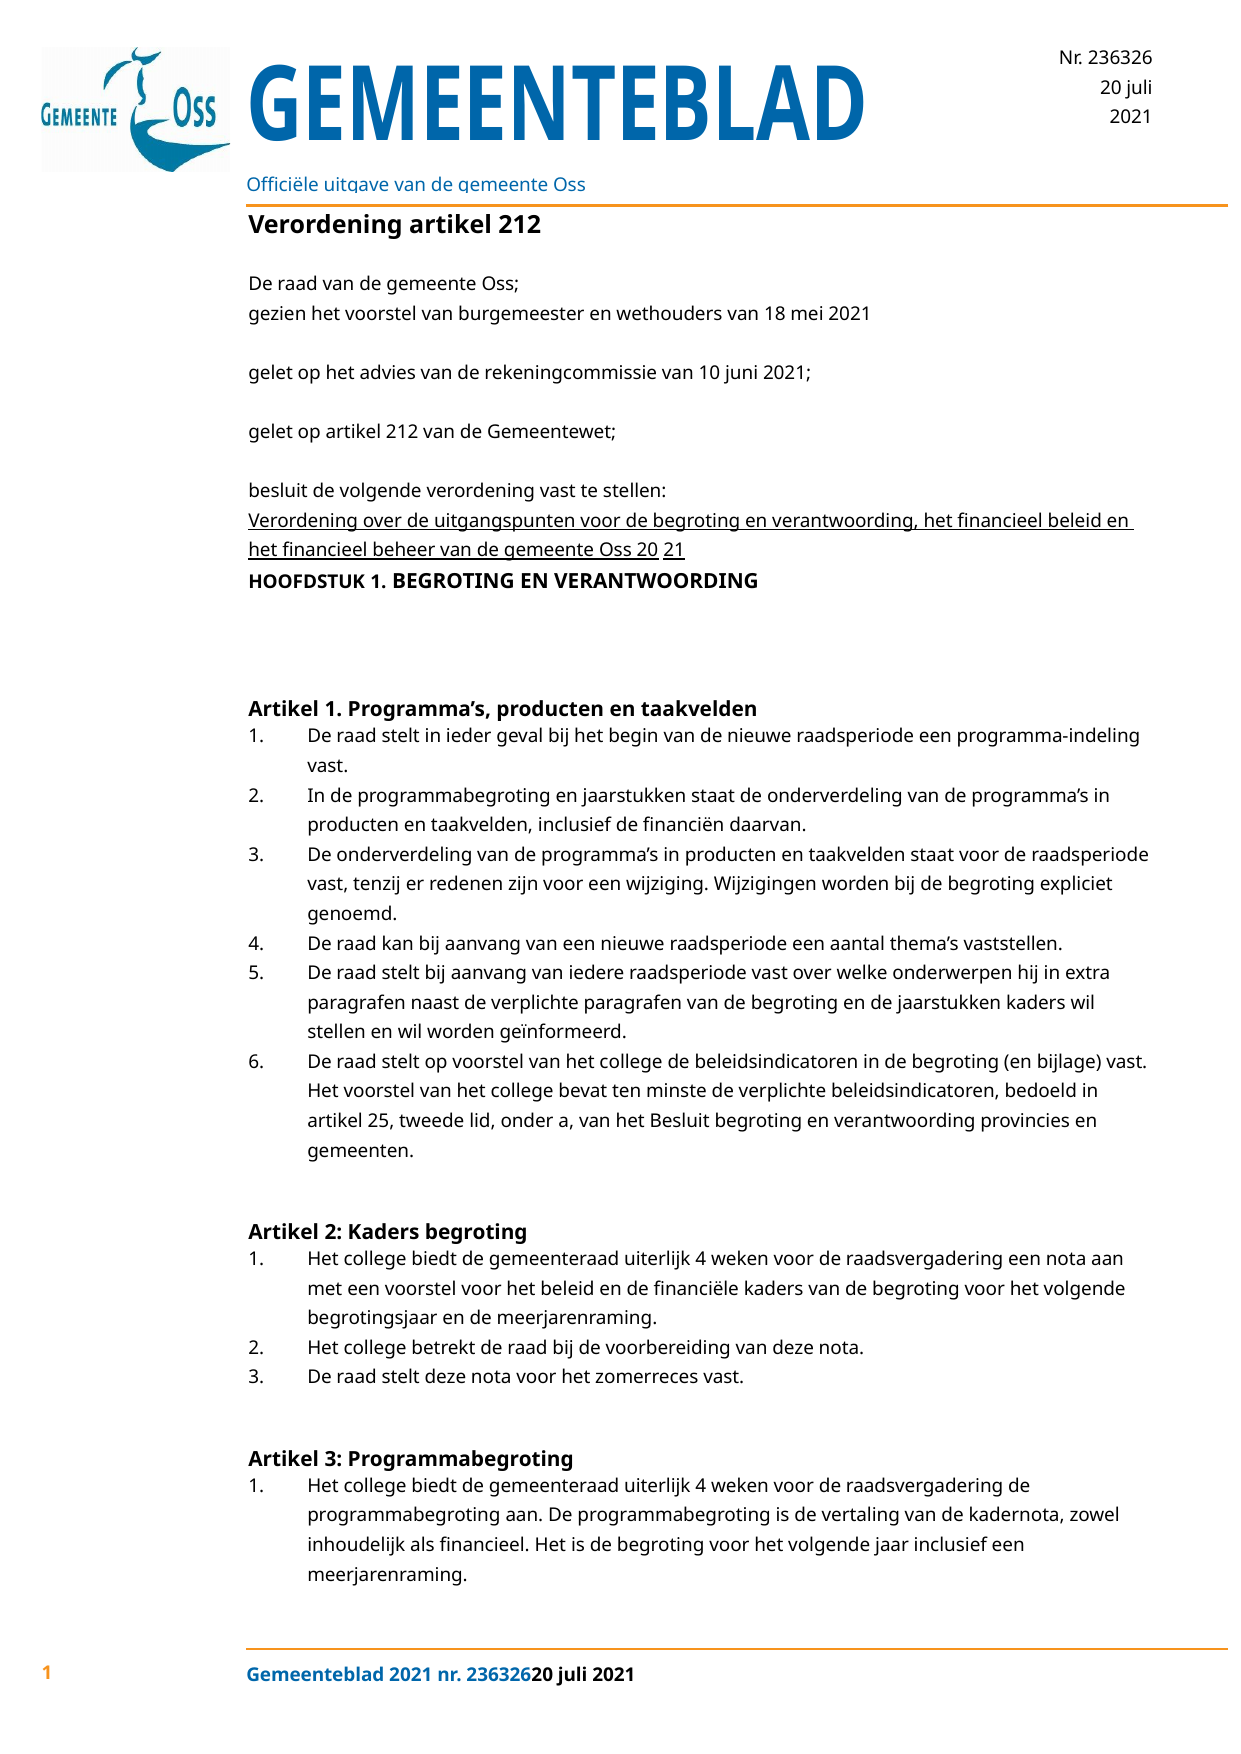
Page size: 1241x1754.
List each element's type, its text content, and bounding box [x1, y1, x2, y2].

text Artikel 1. Programma’s, producten en taakvelden [248, 694, 1152, 723]
text Verordening over de uitgangspunten voor de begroting en verantwoording, het financieel beleid en het financieel beheer van de gemeente Oss 20 21 [248, 507, 1152, 562]
text De raad van de gemeente Oss; [248, 270, 1152, 296]
text Verordening artikel 212 [248, 207, 1152, 241]
list De onderverdeling van de programma’s in producten en taakvelden staat voor de raadsperiode vast, tenzij er redenen zijn voor een wijziging. Wijzigingen worden bij de begroting expliciet genoemd. [248, 841, 1152, 926]
list In de programmabegroting en jaarstukken staat de onderverdeling van de programma’s in producten en taakvelden, inclusief de financiën daarvan. [248, 782, 1152, 837]
text HOOFDSTUK 1. BEGROTING EN VERANTWOORDING [248, 566, 1152, 594]
text gelet op artikel 212 van de Gemeentewet; [248, 418, 1152, 444]
list De raad stelt bij aanvang van iedere raadsperiode vast over welke onderwerpen hij in extra paragrafen naast de verplichte paragrafen van de begroting en de jaarstukken kaders wil stellen en wil worden geïnformeerd. [248, 959, 1152, 1044]
text Artikel 3: Programmabegroting [248, 1444, 1152, 1472]
list De raad kan bij aanvang van een nieuwe raadsperiode een aantal thema’s vaststellen. [248, 930, 1152, 956]
list Het college biedt de gemeenteraad uiterlijk 4 weken voor de raadsvergadering een nota aan met een voorstel voor het beleid en de financiële kaders van de begroting voor het volgende begrotingsjaar en de meerjarenraming. [248, 1245, 1152, 1330]
text besluit de volgende verordening vast te stellen: [248, 477, 1152, 503]
list Het college biedt de gemeenteraad uiterlijk 4 weken voor de raadsvergadering de programmabegroting aan. De programmabegroting is de vertaling van de kadernota, zowel inhoudelijk als financieel. Het is de begroting voor het volgende jaar inclusief een meerjarenraming. [248, 1472, 1152, 1587]
list Het college betrekt de raad bij de voorbereiding van deze nota. [248, 1334, 1152, 1360]
text gezien het voorstel van burgemeester en wethouders van 18 mei 2021 [248, 300, 1152, 326]
picture [41, 47, 231, 172]
list De raad stelt op voorstel van het college de beleidsindicatoren in de begroting (en bijlage) vast. Het voorstel van het college bevat ten minste de verplichte beleidsindicatoren, bedoeld in artikel 25, tweede lid, onder a, van het Besluit begroting en verantwoording provincies en gemeenten. [248, 1048, 1152, 1163]
list De raad stelt deze nota voor het zomerreces vast. [248, 1364, 1152, 1389]
list De raad stelt in ieder geval bij het begin van de nieuwe raadsperiode een programma-indeling vast. [248, 723, 1152, 778]
text gelet op het advies van de rekeningcommissie van 10 juni 2021; [248, 359, 1152, 385]
text Artikel 2: Kaders begroting [248, 1217, 1152, 1245]
